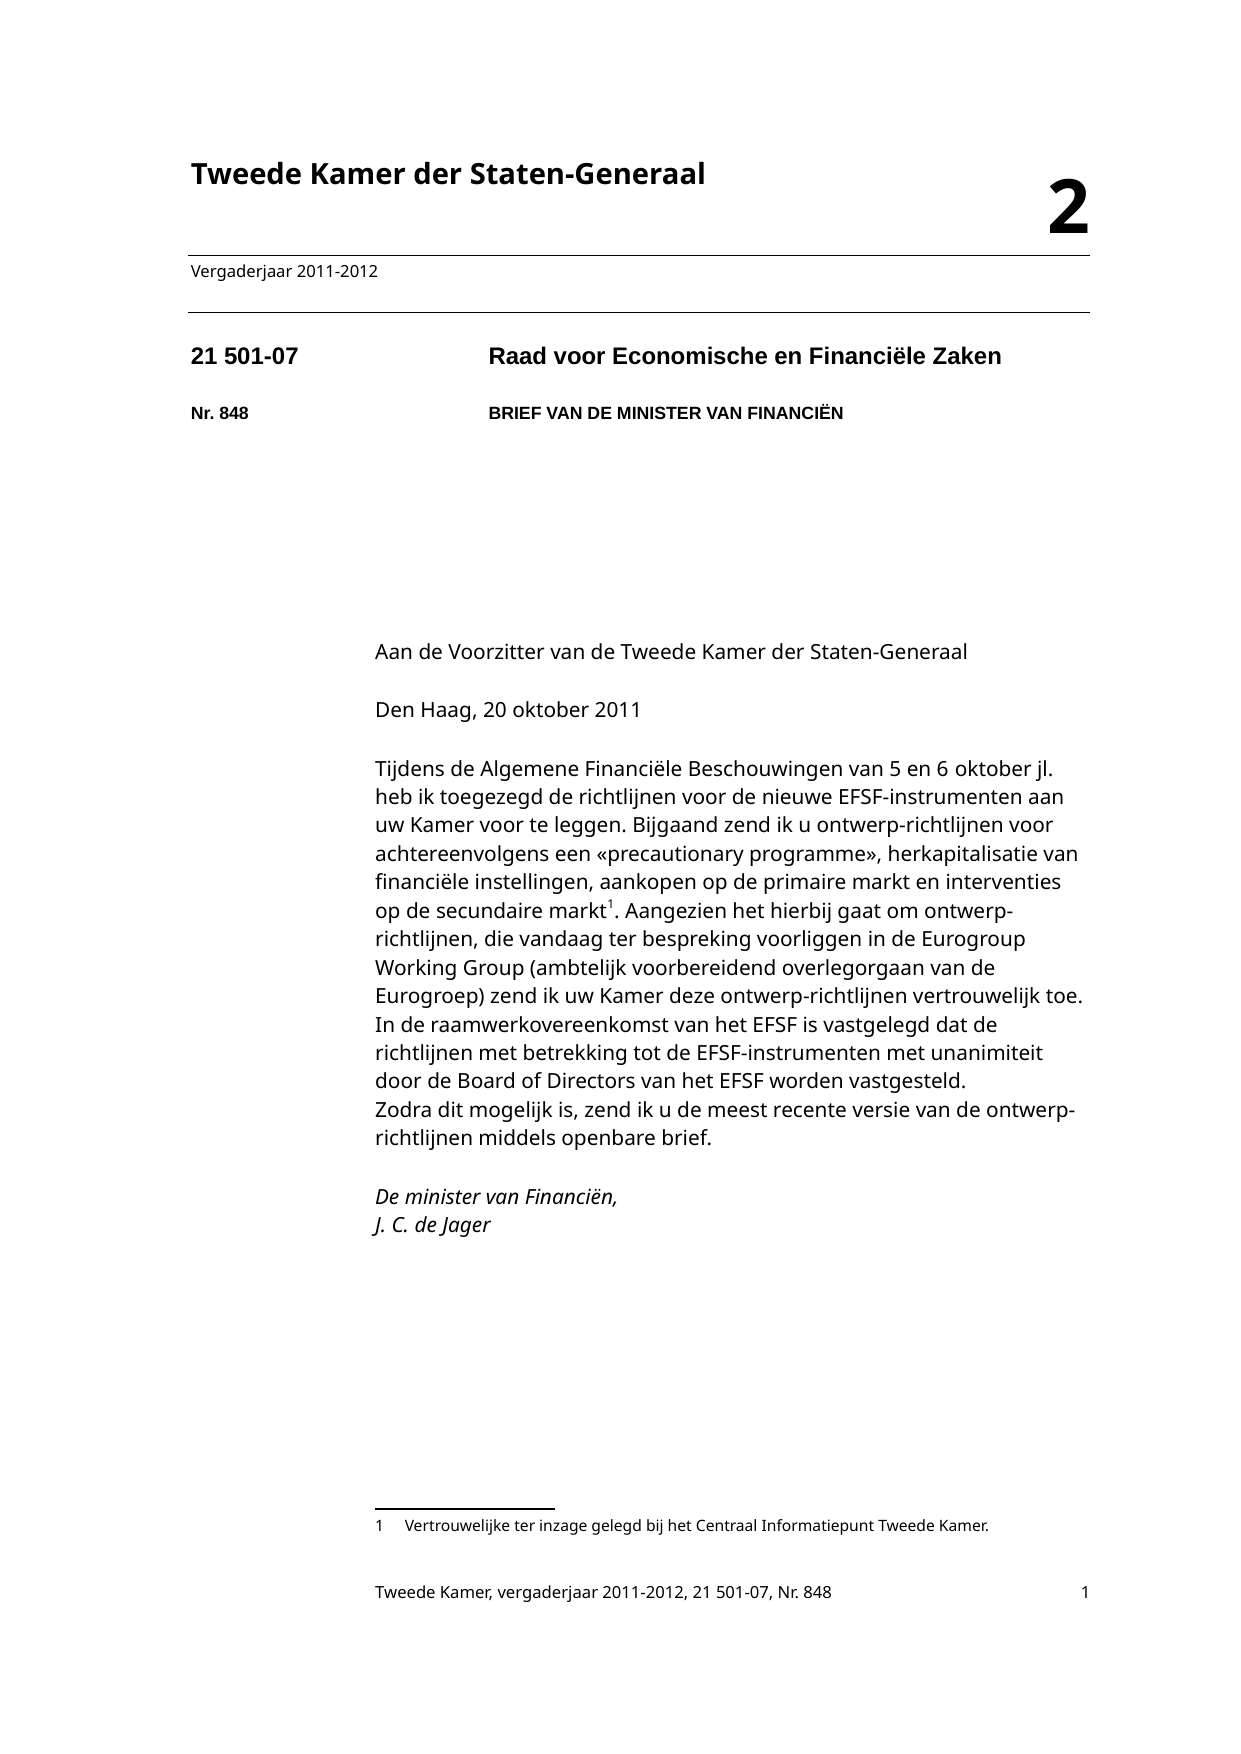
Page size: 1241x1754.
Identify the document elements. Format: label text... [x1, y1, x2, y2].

table_cell [188, 313, 485, 339]
text Tijdens de Algemene Financiële Beschouwingen van 5 en 6 oktober jl. heb ik toegezegd de richtlijnen voor de nieuwe EFSF-instrumenten aan uw Kamer voor te leggen. Bijgaand zend ik u ontwerp-richtlijnen voor achtereenvolgens een «precautionary programme», herkapitalisatie van financiële instellingen, aankopen op de primaire markt en interventies op de secundaire markt. Aangezien het hierbij gaat om ontwerp-richtlijnen, die vandaag ter bespreking voorliggen in de Eurogroup Working Group (ambtelijk voorbereidend overlegorgaan van de Eurogroep) zend ik uw Kamer deze ontwerp-richtlijnen vertrouwelijk toe. In de raamwerkovereenkomst van het EFSF is vastgelegd dat de richtlijnen met betrekking tot de EFSF-instrumenten met unanimiteit door de Board of Directors van het EFSF worden vastgesteld. [375, 754, 1090, 1095]
table_cell BRIEF VAN DE MINISTER VAN FINANCIËN [485, 399, 1090, 518]
table_cell 21 501-07 [188, 339, 485, 399]
text J. C. de Jager [375, 1210, 1090, 1239]
text Zodra dit mogelijk is, zend ik u de meest recente versie van de ontwerp-richtlijnen middels openbare brief. [375, 1095, 1090, 1152]
table_cell [485, 313, 1090, 339]
table_cell Raad voor Economische en Financiële Zaken [485, 339, 1090, 399]
table_cell Nr. 848 [188, 399, 485, 518]
text Vertrouwelijke ter inzage gelegd bij het Centraal Informatiepunt Tweede Kamer. [375, 1479, 1090, 1536]
text Den Haag, 20 oktober 2011 [375, 695, 1090, 724]
table_header Tweede Kamer der Staten-Generaal [188, 150, 909, 255]
table_cell Vergaderjaar 2011-2012 [188, 256, 485, 312]
table_cell [485, 256, 1090, 312]
text De minister van Financiën, [375, 1182, 1090, 1210]
text Aan de Voorzitter van de Tweede Kamer der Staten-Generaal [375, 637, 1090, 665]
table_header 2 [910, 150, 1090, 255]
